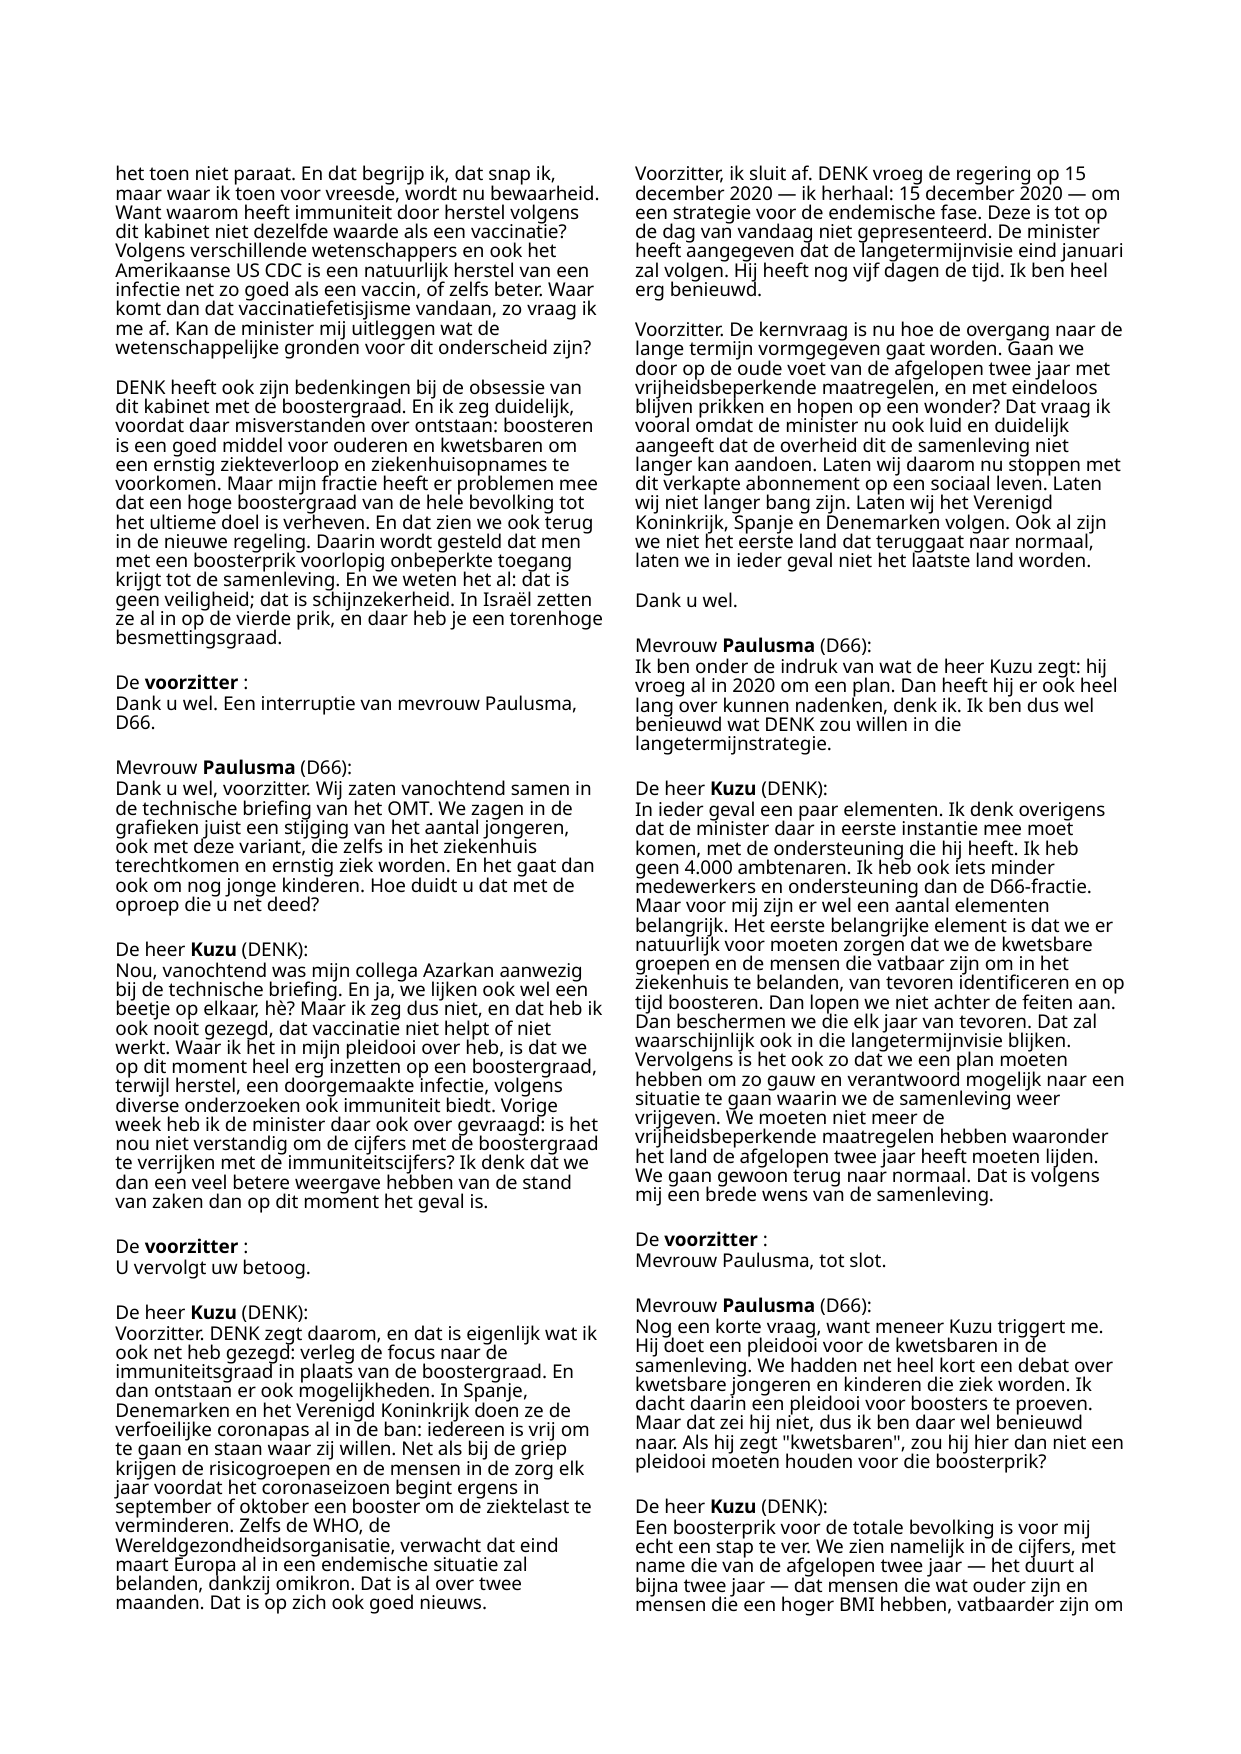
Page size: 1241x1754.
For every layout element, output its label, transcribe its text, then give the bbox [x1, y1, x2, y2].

text Dank u wel, voorzitter. Wij zaten vanochtend samen in de technische briefing van het OMT. We zagen in de grafieken juist een stijging van het aantal jongeren, ook met deze variant, die zelfs in het ziekenhuis terechtkomen en ernstig ziek worden. En het gaat dan ook om nog jonge kinderen. Hoe duidt u dat met de oproep die u net deed? [115, 780, 605, 915]
text Een boosterprik voor de totale bevolking is voor mij echt een stap te ver. We zien namelijk in de cijfers, met name die van de afgelopen twee jaar — het duurt al bijna twee jaar — dat mensen die wat ouder zijn en mensen die een hoger BMI hebben, vatbaarder zijn om [635, 1519, 1125, 1615]
text De voorzitter : [115, 1233, 605, 1259]
text U vervolgt uw betoog. [115, 1259, 605, 1278]
text De heer Kuzu (DENK): [115, 1299, 605, 1324]
text Dank u wel. Een interruptie van mevrouw Paulusma, D66. [115, 695, 605, 734]
text Nou, vanochtend was mijn collega Azarkan aanwezig bij de technische briefing. En ja, we lijken ook wel een beetje op elkaar, hè? Maar ik zeg dus niet, en dat heb ik ook nooit gezegd, dat vaccinatie niet helpt of niet werkt. Waar ik het in mijn pleidooi over heb, is dat we op dit moment heel erg inzetten op een boostergraad, terwijl herstel, een doorgemaakte infectie, volgens diverse onderzoeken ook immuniteit biedt. Vorige week heb ik de minister daar ook over gevraagd: is het nou niet verstandig om de cijfers met de boostergraad te verrijken met de immuniteitscijfers? Ik denk dat we dan een veel betere weergave hebben van de stand van zaken dan op dit moment het geval is. [115, 962, 605, 1212]
text Ik ben onder de indruk van wat de heer Kuzu zegt: hij vroeg al in 2020 om een plan. Dan heeft hij er ook heel lang over kunnen nadenken, denk ik. Ik ben dus wel benieuwd wat DENK zou willen in die langetermijnstrategie. [635, 658, 1125, 754]
text Nog een korte vraag, want meneer Kuzu triggert me. Hij doet een pleidooi voor de kwetsbaren in de samenleving. We hadden net heel kort een debat over kwetsbare jongeren en kinderen die ziek worden. Ik dacht daarin een pleidooi voor boosters te proeven. Maar dat zei hij niet, dus ik ben daar wel benieuwd naar. Als hij zegt "kwetsbaren", zou hij hier dan niet een pleidooi moeten houden voor die boosterprik? [635, 1318, 1125, 1472]
text Voorzitter, ik sluit af. DENK vroeg de regering op 15 december 2020 — ik herhaal: 15 december 2020 — om een strategie voor de endemische fase. Deze is tot op de dag van vandaag niet gepresenteerd. De minister heeft aangegeven dat de langetermijnvisie eind januari zal volgen. Hij heeft nog vijf dagen de tijd. Ik ben heel erg benieuwd. [635, 165, 1125, 300]
text De voorzitter : [635, 1226, 1125, 1252]
text Voorzitter. DENK zegt daarom, en dat is eigenlijk wat ik ook net heb gezegd: verleg de focus naar de immuniteitsgraad in plaats van de boostergraad. En dan ontstaan er ook mogelijkheden. In Spanje, Denemarken en het Verenigd Koninkrijk doen ze de verfoeilijke coronapas al in de ban: iedereen is vrij om te gaan en staan waar zij willen. Net als bij de griep krijgen de risicogroepen en de mensen in de zorg elk jaar voordat het coronaseizoen begint ergens in september of oktober een booster om de ziektelast te verminderen. Zelfs de WHO, de Wereldgezondheidsorganisatie, verwacht dat eind maart Europa al in een endemische situatie zal belanden, dankzij omikron. Dat is al over twee maanden. Dat is op zich ook goed nieuws. [115, 1324, 605, 1614]
text Mevrouw Paulusma (D66): [115, 754, 605, 780]
text In ieder geval een paar elementen. Ik denk overigens dat de minister daar in eerste instantie mee moet komen, met de ondersteuning die hij heeft. Ik heb geen 4.000 ambtenaren. Ik heb ook iets minder medewerkers en ondersteuning dan de D66-fractie. Maar voor mij zijn er wel een aantal elementen belangrijk. Het eerste belangrijke element is dat we er natuurlijk voor moeten zorgen dat we de kwetsbare groepen en de mensen die vatbaar zijn om in het ziekenhuis te belanden, van tevoren identificeren en op tijd boosteren. Dan lopen we niet achter de feiten aan. Dan beschermen we die elk jaar van tevoren. Dat zal waarschijnlijk ook in die langetermijnvisie blijken. Vervolgens is het ook zo dat we een plan moeten hebben om zo gauw en verantwoord mogelijk naar een situatie te gaan waarin we de samenleving weer vrijgeven. We moeten niet meer de vrijheidsbeperkende maatregelen hebben waaronder het land de afgelopen twee jaar heeft moeten lijden. We gaan gewoon terug naar normaal. Dat is volgens mij een brede wens van de samenleving. [635, 801, 1125, 1206]
text De heer Kuzu (DENK): [635, 775, 1125, 801]
text De voorzitter : [115, 669, 605, 695]
text Dank u wel. [635, 592, 1125, 611]
text Voorzitter. De kernvraag is nu hoe de overgang naar de lange termijn vormgegeven gaat worden. Gaan we door op de oude voet van de afgelopen twee jaar met vrijheidsbeperkende maatregelen, en met eindeloos blijven prikken en hopen op een wonder? Dat vraag ik vooral omdat de minister nu ook luid en duidelijk aangeeft dat de overheid dit de samenleving niet langer kan aandoen. Laten wij daarom nu stoppen met dit verkapte abonnement op een sociaal leven. Laten wij niet langer bang zijn. Laten wij het Verenigd Koninkrijk, Spanje en Denemarken volgen. Ook al zijn we niet het eerste land dat teruggaat naar normaal, laten we in ieder geval niet het laatste land worden. [635, 321, 1125, 571]
text Mevrouw Paulusma (D66): [635, 1292, 1125, 1318]
text De heer Kuzu (DENK): [115, 936, 605, 962]
text De heer Kuzu (DENK): [635, 1493, 1125, 1519]
text het toen niet paraat. En dat begrijp ik, dat snap ik, maar waar ik toen voor vreesde, wordt nu bewaarheid. Want waarom heeft immuniteit door herstel volgens dit kabinet niet dezelfde waarde als een vaccinatie? Volgens verschillende wetenschappers en ook het Amerikaanse US CDC is een natuurlijk herstel van een infectie net zo goed als een vaccin, of zelfs beter. Waar komt dan dat vaccinatiefetisjisme vandaan, zo vraag ik me af. Kan de minister mij uitleggen wat de wetenschappelijke gronden voor dit onderscheid zijn? [115, 165, 605, 358]
text DENK heeft ook zijn bedenkingen bij de obsessie van dit kabinet met de boostergraad. En ik zeg duidelijk, voordat daar misverstanden over ontstaan: boosteren is een goed middel voor ouderen en kwetsbaren om een ernstig ziekteverloop en ziekenhuisopnames te voorkomen. Maar mijn fractie heeft er problemen mee dat een hoge boostergraad van de hele bevolking tot het ultieme doel is verheven. En dat zien we ook terug in de nieuwe regeling. Daarin wordt gesteld dat men met een boosterprik voorlopig onbeperkte toegang krijgt tot de samenleving. En we weten het al: dat is geen veiligheid; dat is schijnzekerheid. In Israël zetten ze al in op de vierde prik, en daar heb je een torenhoge besmettingsgraad. [115, 379, 605, 648]
text Mevrouw Paulusma, tot slot. [635, 1252, 1125, 1271]
text Mevrouw Paulusma (D66): [635, 632, 1125, 658]
